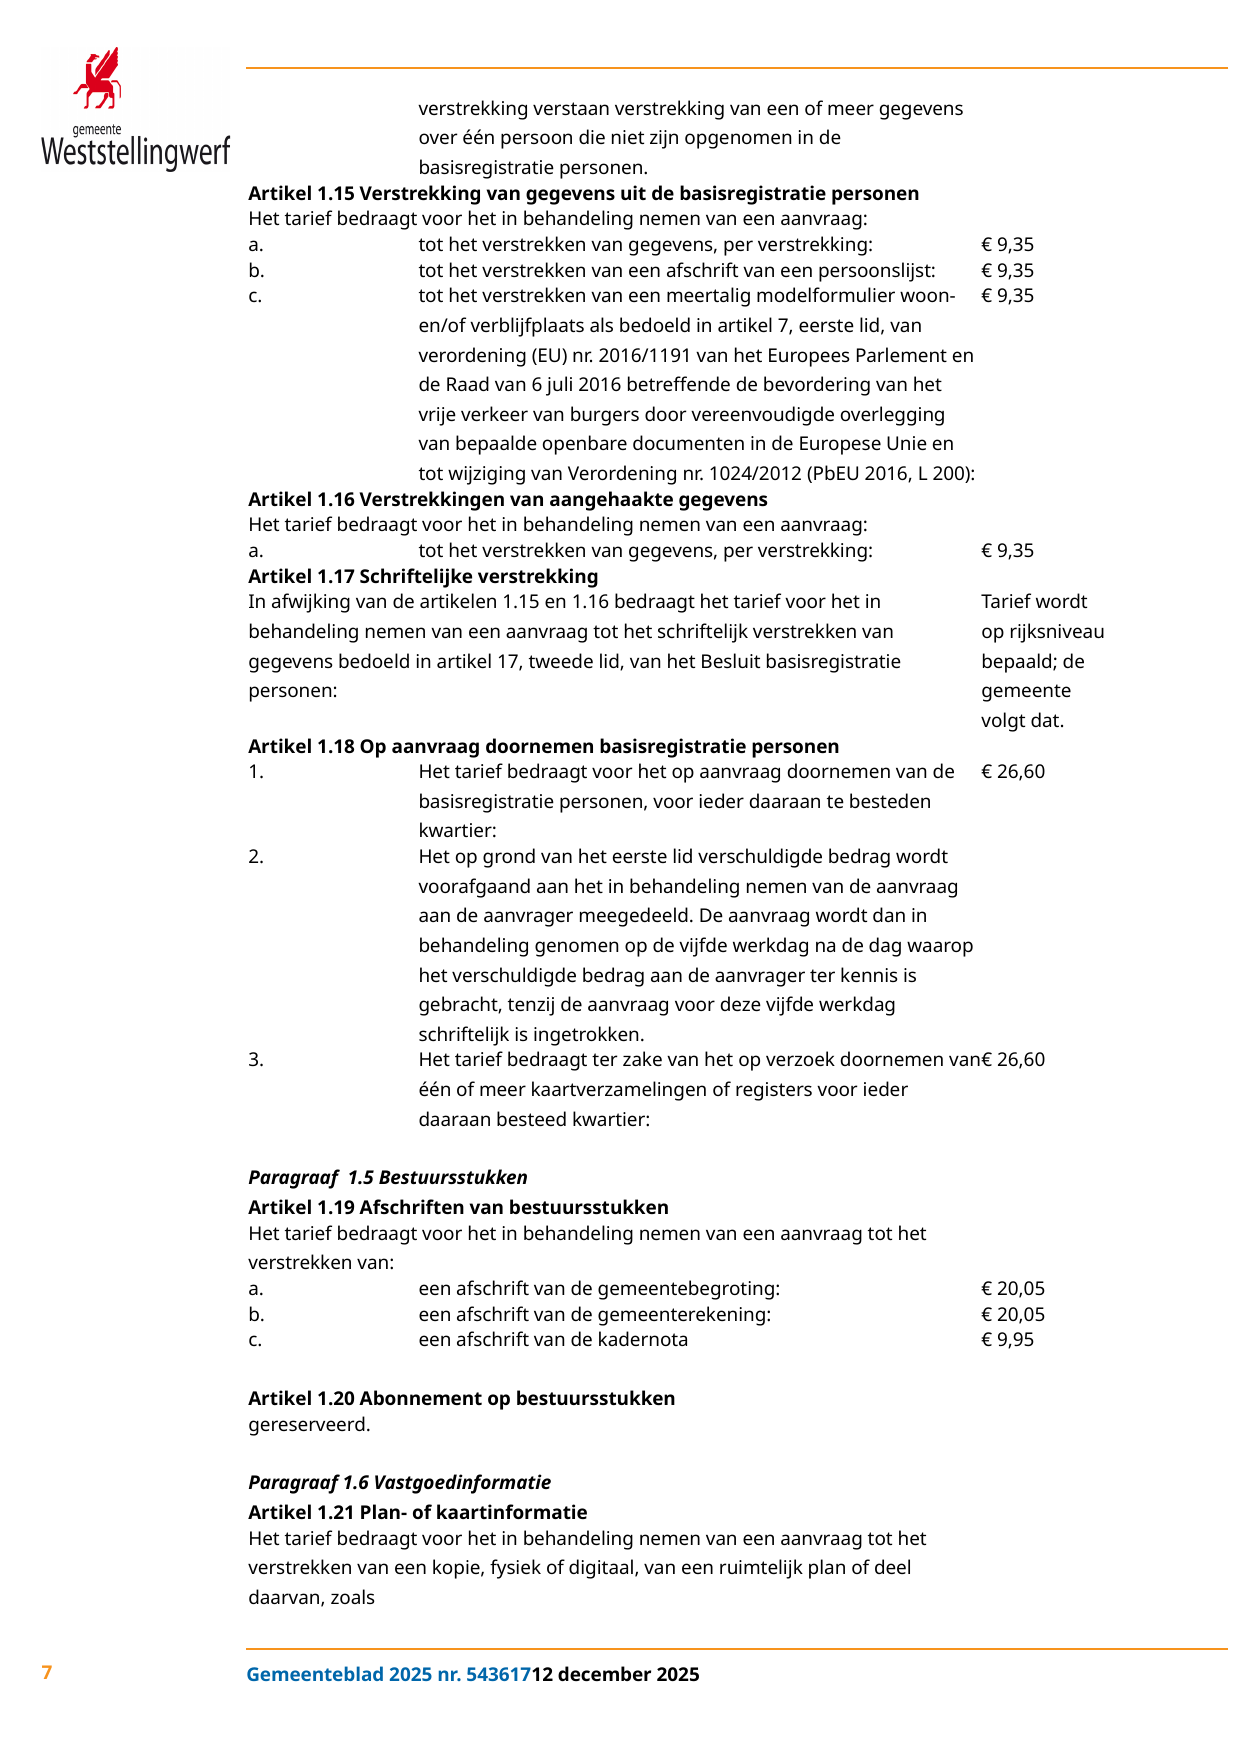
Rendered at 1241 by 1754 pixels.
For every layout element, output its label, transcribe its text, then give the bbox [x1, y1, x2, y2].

table_cell € 9,35 [981, 283, 1152, 486]
table_cell tot het verstrekken van een meertalig modelformulier woon- en/of verblijfplaats als bedoeld in artikel 7, eerste lid, van verordening (EU) nr. 2016/1191 van het Europees Parlement en de Raad van 6 juli 2016 betreffende de bevordering van het vrije verkeer van burgers door vereenvoudigde overlegging van bepaalde openbare documenten in de Europese Unie en tot wijziging van Verordening nr. 1024/2012 (PbEU 2016, L 200): [418, 283, 981, 486]
table_cell € 26,60 [981, 1047, 1152, 1132]
table_cell verstrekking verstaan verstrekking van een of meer gegevens over één persoon die niet zijn opgenomen in de basisregistratie personen. [418, 95, 981, 180]
table_cell € 9,35 [981, 231, 1152, 257]
table_cell c. [248, 283, 418, 486]
table_cell een afschrift van de gemeentebegroting: [418, 1275, 981, 1301]
table_header [948, 1385, 1152, 1411]
table_cell tot het verstrekken van gegevens, per verstrekking: [418, 231, 981, 257]
table_cell [981, 95, 1152, 180]
table_cell € 20,05 [981, 1275, 1152, 1301]
table_cell [248, 95, 418, 180]
table_cell [981, 180, 1152, 205]
table_cell € 9,95 [981, 1327, 1152, 1352]
table_cell [981, 486, 1152, 512]
table_cell € 9,35 [981, 537, 1152, 563]
table_cell Het tarief bedraagt voor het in behandeling nemen van een aanvraag: [248, 512, 981, 537]
table_cell Het op grond van het eerste lid verschuldigde bedrag wordt voorafgaand aan het in behandeling nemen van de aanvraag aan de aanvrager meegedeeld. De aanvraag wordt dan in behandeling genomen op de vijfde werkdag na de dag waarop het verschuldigde bedrag aan de aanvrager ter kennis is gebracht, tenzij de aanvraag voor deze vijfde werkdag schriftelijk is ingetrokken. [418, 844, 981, 1047]
table_cell Het tarief bedraagt voor het in behandeling nemen van een aanvraag tot het verstrekken van: [248, 1220, 981, 1275]
table_cell [981, 205, 1152, 231]
table_cell b. [248, 257, 418, 283]
table_header Artikel 1.21 Plan- of kaartinformatie [248, 1499, 981, 1525]
table_cell 3. [248, 1047, 418, 1132]
table_cell a. [248, 1275, 418, 1301]
table_cell [981, 512, 1152, 537]
table_cell [981, 844, 1152, 1047]
table_cell Het tarief bedraagt voor het in behandeling nemen van een aanvraag: [248, 205, 981, 231]
table_cell tot het verstrekken van een afschrift van een persoonslijst: [418, 257, 981, 283]
table_cell a. [248, 537, 418, 563]
table_cell [981, 1525, 1152, 1610]
table_cell Artikel 1.18 Op aanvraag doornemen basisregistratie personen [248, 733, 981, 758]
table_cell 2. [248, 844, 418, 1047]
table_cell een afschrift van de gemeenterekening: [418, 1301, 981, 1327]
table_cell Artikel 1.17 Schriftelijke verstrekking [248, 563, 981, 589]
table_cell a. [248, 231, 418, 257]
table_cell Tarief wordt op rijksniveau bepaald; de gemeente volgt dat. [981, 589, 1152, 733]
table_cell [981, 733, 1152, 758]
table_cell [948, 1411, 1152, 1437]
table_cell Artikel 1.15 Verstrekking van gegevens uit de basisregistratie personen [248, 180, 981, 205]
table_header Artikel 1.20 Abonnement op bestuursstukken [248, 1385, 948, 1411]
table_cell gereserveerd. [248, 1411, 948, 1437]
table_cell [981, 563, 1152, 589]
text Paragraaf 1.5 Bestuursstukken [248, 1164, 1152, 1190]
table_cell [981, 1220, 1152, 1275]
picture [41, 47, 231, 172]
table_cell Het tarief bedraagt ter zake van het op verzoek doornemen van één of meer kaartverzamelingen of registers voor ieder daaraan besteed kwartier: [418, 1047, 981, 1132]
table_cell 1. [248, 759, 418, 843]
table_header [981, 1194, 1152, 1220]
table_cell In afwijking van de artikelen 1.15 en 1.16 bedraagt het tarief voor het in behandeling nemen van een aanvraag tot het schriftelijk verstrekken van gegevens bedoeld in artikel 17, tweede lid, van het Besluit basisregistratie personen: [248, 589, 981, 733]
table_cell € 20,05 [981, 1301, 1152, 1327]
table_header Artikel 1.19 Afschriften van bestuursstukken [248, 1194, 981, 1220]
table_cell b. [248, 1301, 418, 1327]
table_cell tot het verstrekken van gegevens, per verstrekking: [418, 537, 981, 563]
table_cell Het tarief bedraagt voor het op aanvraag doornemen van de basisregistratie personen, voor ieder daaraan te besteden kwartier: [418, 759, 981, 843]
table_cell Het tarief bedraagt voor het in behandeling nemen van een aanvraag tot het verstrekken van een kopie, fysiek of digitaal, van een ruimtelijk plan of deel daarvan, zoals [248, 1525, 981, 1610]
table_cell € 26,60 [981, 759, 1152, 843]
table_cell een afschrift van de kadernota [418, 1327, 981, 1352]
table_cell c. [248, 1327, 418, 1352]
text Paragraaf 1.6 Vastgoedinformatie [248, 1469, 1152, 1495]
table_cell Artikel 1.16 Verstrekkingen van aangehaakte gegevens [248, 486, 981, 512]
table_cell € 9,35 [981, 257, 1152, 283]
table_header [981, 1499, 1152, 1525]
